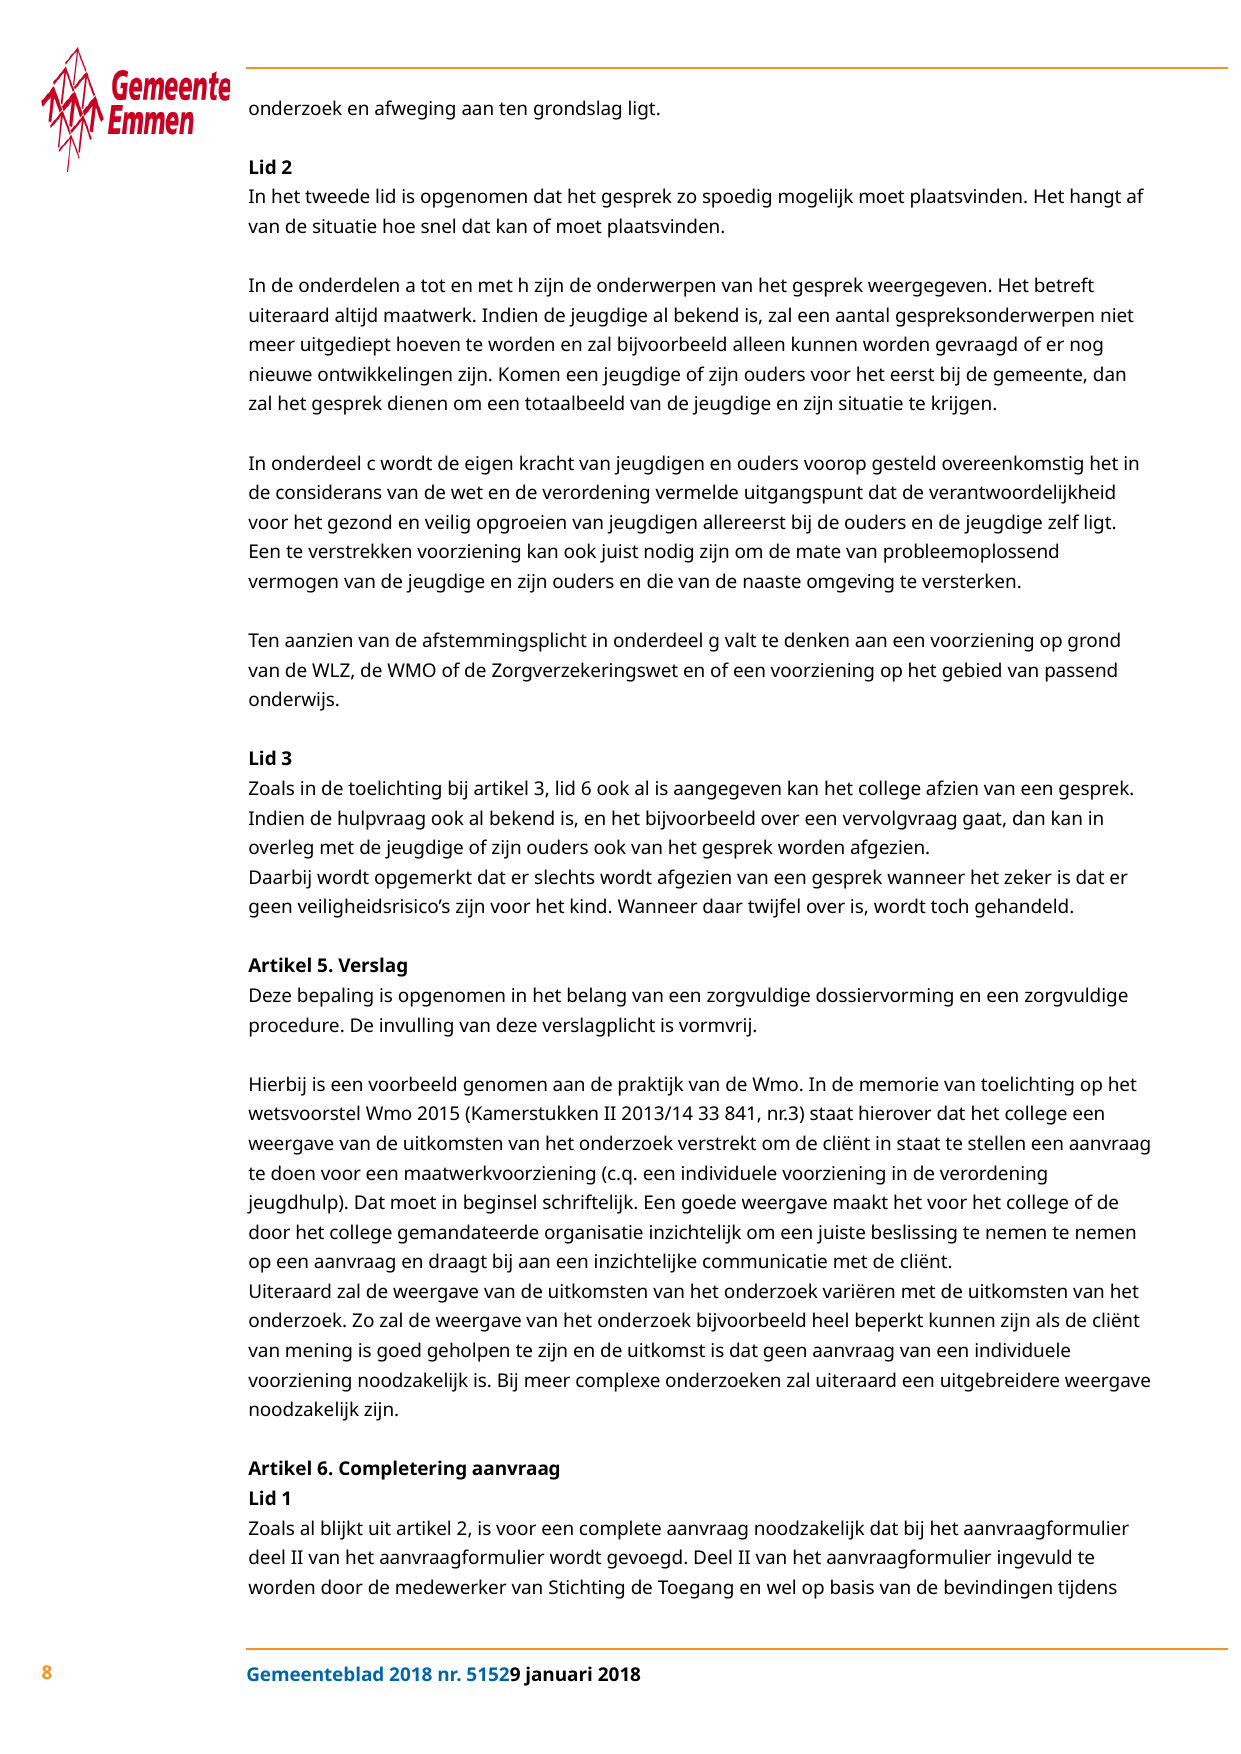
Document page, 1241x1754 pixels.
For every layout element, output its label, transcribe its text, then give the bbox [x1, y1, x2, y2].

text Artikel 6. Completering aanvraag [248, 1456, 1152, 1481]
text Artikel 5. Verslag [248, 953, 1152, 978]
picture [41, 47, 231, 172]
text Zoals al blijkt uit artikel 2, is voor een complete aanvraag noodzakelijk dat bij het aanvraagformulier deel II van het aanvraagformulier wordt gevoegd. Deel II van het aanvraagformulier ingevuld te worden door de medewerker van Stichting de Toegang en wel op basis van de bevindingen tijdens [248, 1515, 1152, 1600]
text Lid 3 [248, 746, 1152, 771]
text In onderdeel c wordt de eigen kracht van jeugdigen en ouders voorop gesteld overeenkomstig het in de considerans van de wet en de verordening vermelde uitgangspunt dat de verantwoordelijkheid voor het gezond en veilig opgroeien van jeugdigen allereerst bij de ouders en de jeugdige zelf ligt. Een te verstrekken voorziening kan ook juist nodig zijn om de mate van probleemoplossend vermogen van de jeugdige en zijn ouders en die van de naaste omgeving te versterken. [248, 450, 1152, 594]
text Lid 1 [248, 1485, 1152, 1511]
text In het tweede lid is opgenomen dat het gesprek zo spoedig mogelijk moet plaatsvinden. Het hangt af van de situatie hoe snel dat kan of moet plaatsvinden. [248, 183, 1152, 239]
text Lid 2 [248, 154, 1152, 180]
text Uiteraard zal de weergave van de uitkomsten van het onderzoek variëren met de uitkomsten van het onderzoek. Zo zal de weergave van het onderzoek bijvoorbeeld heel beperkt kunnen zijn als de cliënt van mening is goed geholpen te zijn en de uitkomst is dat geen aanvraag van een individuele voorziening noodzakelijk is. Bij meer complexe onderzoeken zal uiteraard een uitgebreidere weergave noodzakelijk zijn. [248, 1278, 1152, 1422]
text Zoals in de toelichting bij artikel 3, lid 6 ook al is aangegeven kan het college afzien van een gesprek. Indien de hulpvraag ook al bekend is, en het bijvoorbeeld over een vervolgvraag gaat, dan kan in overleg met de jeugdige of zijn ouders ook van het gesprek worden afgezien. [248, 775, 1152, 860]
text Ten aanzien van de afstemmingsplicht in onderdeel g valt te denken aan een voorziening op grond van de WLZ, de WMO of de Zorgverzekeringswet en of een voorziening op het gebied van passend onderwijs. [248, 627, 1152, 712]
text Daarbij wordt opgemerkt dat er slechts wordt afgezien van een gesprek wanneer het zeker is dat er geen veiligheidsrisico’s zijn voor het kind. Wanneer daar twijfel over is, wordt toch gehandeld. [248, 864, 1152, 919]
text In de onderdelen a tot en met h zijn de onderwerpen van het gesprek weergegeven. Het betreft uiteraard altijd maatwerk. Indien de jeugdige al bekend is, zal een aantal gespreksonderwerpen niet meer uitgediept hoeven te worden en zal bijvoorbeeld alleen kunnen worden gevraagd of er nog nieuwe ontwikkelingen zijn. Komen een jeugdige of zijn ouders voor het eerst bij de gemeente, dan zal het gesprek dienen om een totaalbeeld van de jeugdige en zijn situatie te krijgen. [248, 272, 1152, 416]
text onderzoek en afweging aan ten grondslag ligt. [248, 95, 1152, 121]
text Deze bepaling is opgenomen in het belang van een zorgvuldige dossiervorming en een zorgvuldige procedure. De invulling van deze verslagplicht is vormvrij. [248, 982, 1152, 1038]
text Hierbij is een voorbeeld genomen aan de praktijk van de Wmo. In de memorie van toelichting op het wetsvoorstel Wmo 2015 (Kamerstukken II 2013/14 33 841, nr.3) staat hierover dat het college een weergave van de uitkomsten van het onderzoek verstrekt om de cliënt in staat te stellen een aanvraag te doen voor een maatwerkvoorziening (c.q. een individuele voorziening in de verordening jeugdhulp). Dat moet in beginsel schriftelijk. Een goede weergave maakt het voor het college of de door het college gemandateerde organisatie inzichtelijk om een juiste beslissing te nemen te nemen op een aanvraag en draagt bij aan een inzichtelijke communicatie met de cliënt. [248, 1071, 1152, 1274]
